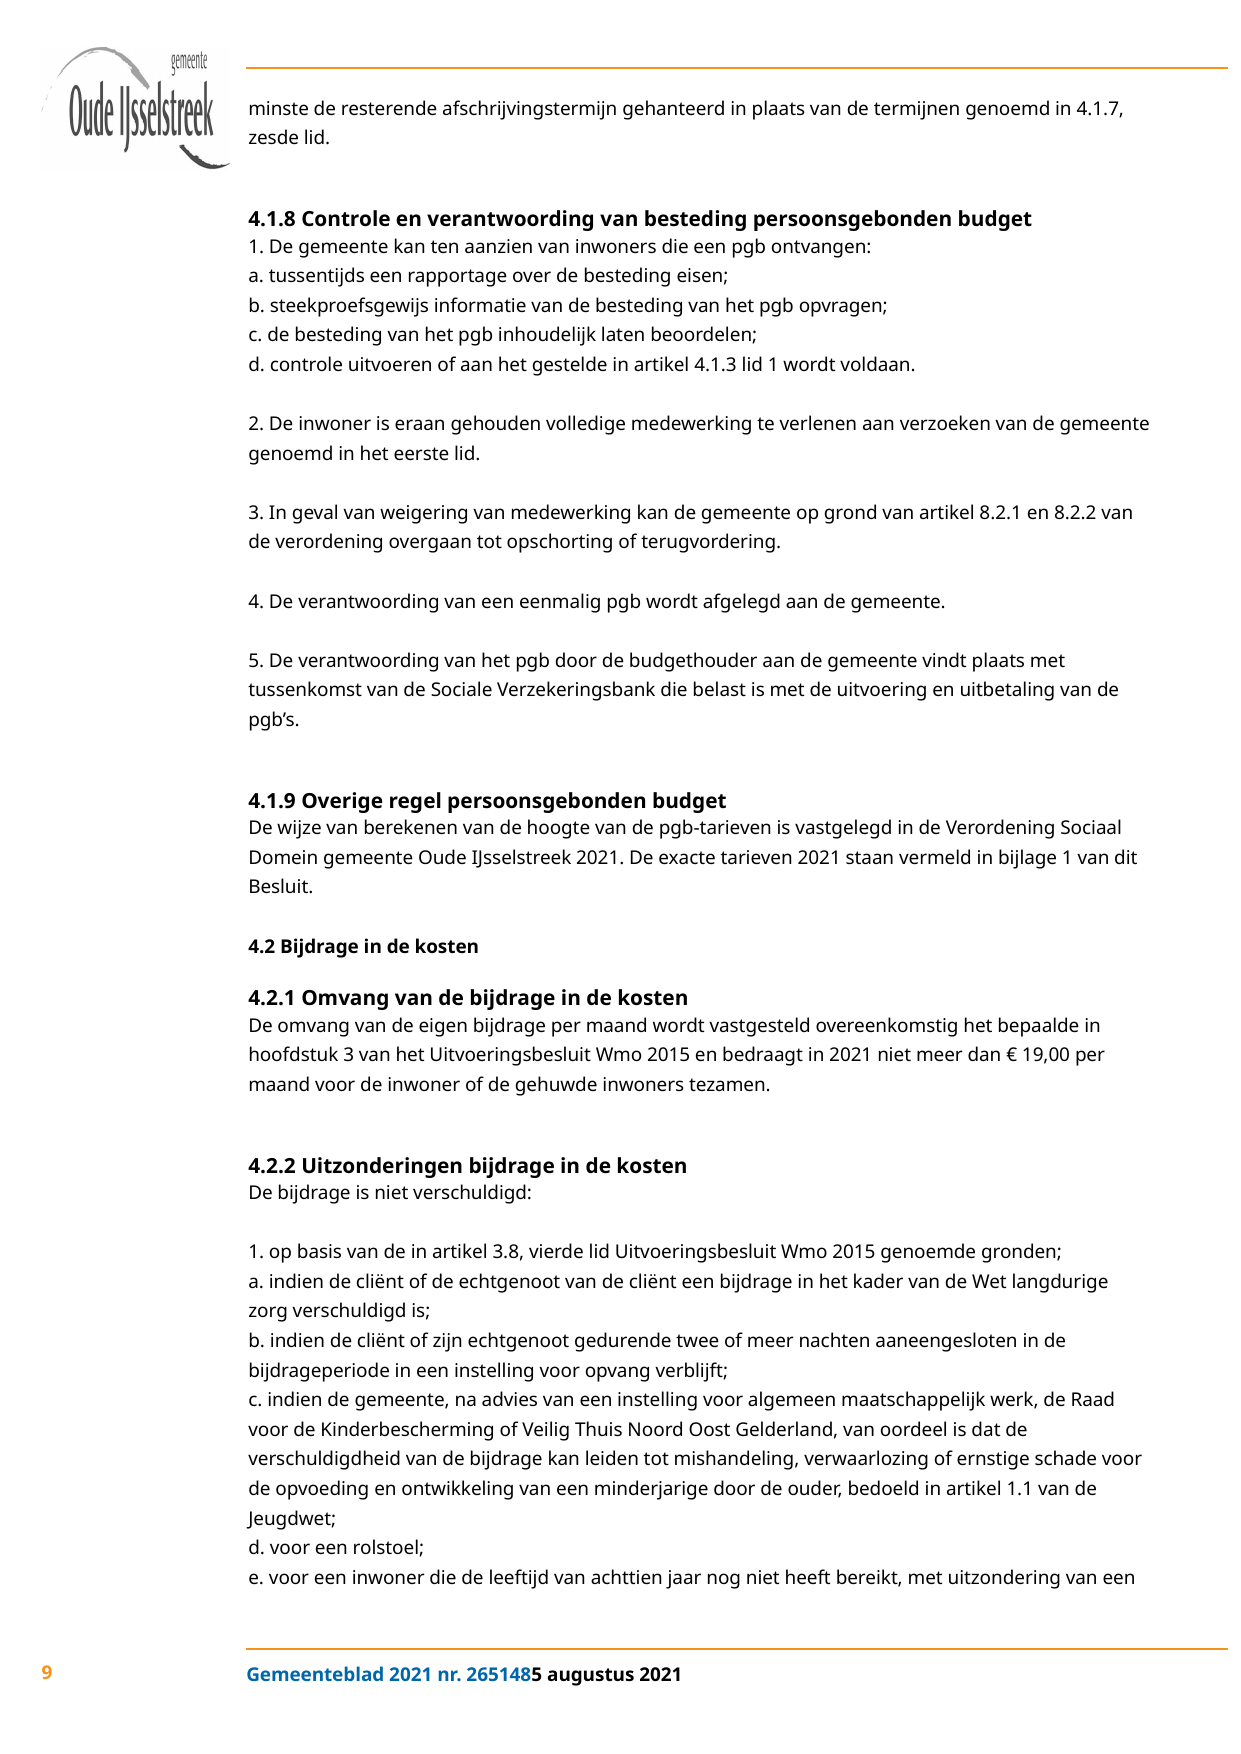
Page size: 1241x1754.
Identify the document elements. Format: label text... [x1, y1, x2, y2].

text 4.2.2 Uitzonderingen bijdrage in de kosten [248, 1151, 1152, 1179]
text De wijze van berekenen van de hoogte van de pgb-tarieven is vastgelegd in de Verordening Sociaal Domein gemeente Oude IJsselstreek 2021. De exacte tarieven 2021 staan vermeld in bijlage 1 van dit Besluit. [248, 814, 1152, 899]
text a. tussentijds een rapportage over de besteding eisen; [248, 262, 1152, 288]
text De omvang van de eigen bijdrage per maand wordt vastgesteld overeenkomstig het bepaalde in hoofdstuk 3 van het Uitvoeringsbesluit Wmo 2015 en bedraagt in 2021 niet meer dan € 19,00 per maand voor de inwoner of de gehuwde inwoners tezamen. [248, 1012, 1152, 1097]
text a. indien de cliënt of de echtgenoot van de cliënt een bijdrage in het kader van de Wet langdurige zorg verschuldigd is; [248, 1268, 1152, 1323]
text 3. In geval van weigering van medewerking kan de gemeente op grond van artikel 8.2.1 en 8.2.2 van de verordening overgaan tot opschorting of terugvordering. [248, 499, 1152, 554]
text c. de besteding van het pgb inhoudelijk laten beoordelen; [248, 322, 1152, 347]
text c. indien de gemeente, na advies van een instelling voor algemeen maatschappelijk werk, de Raad voor de Kinderbescherming of Veilig Thuis Noord Oost Gelderland, van oordeel is dat de verschuldigdheid van de bijdrage kan leiden tot mishandeling, verwaarlozing of ernstige schade voor de opvoeding en ontwikkeling van een minderjarige door de ouder, bedoeld in artikel 1.1 van de Jeugdwet; [248, 1386, 1152, 1531]
text e. voor een inwoner die de leeftijd van achttien jaar nog niet heeft bereikt, met uitzondering van een [248, 1564, 1152, 1590]
text 4. De verantwoording van een eenmalig pgb wordt afgelegd aan de gemeente. [248, 588, 1152, 613]
text minste de resterende afschrijvingstermijn gehanteerd in plaats van de termijnen genoemd in 4.1.7, zesde lid. [248, 95, 1152, 150]
text 4.2.1 Omvang van de bijdrage in de kosten [248, 983, 1152, 1012]
text b. steekproefsgewijs informatie van de besteding van het pgb opvragen; [248, 292, 1152, 318]
text 1. De gemeente kan ten aanzien van inwoners die een pgb ontvangen: [248, 233, 1152, 258]
picture [41, 47, 231, 172]
text De bijdrage is niet verschuldigd: [248, 1179, 1152, 1205]
text 4.2 Bijdrage in de kosten [248, 933, 1152, 959]
text b. indien de cliënt of zijn echtgenoot gedurende twee of meer nachten aaneengesloten in de bijdrageperiode in een instelling voor opvang verblijft; [248, 1327, 1152, 1383]
text 4.1.9 Overige regel persoonsgebonden budget [248, 786, 1152, 814]
text 5. De verantwoording van het pgb door de budgethouder aan de gemeente vindt plaats met tussenkomst van de Sociale Verzekeringsbank die belast is met de uitvoering en uitbetaling van de pgb’s. [248, 647, 1152, 732]
text d. voor een rolstoel; [248, 1534, 1152, 1560]
text 4.1.8 Controle en verantwoording van besteding persoonsgebonden budget [248, 204, 1152, 233]
text 1. op basis van de in artikel 3.8, vierde lid Uitvoeringsbesluit Wmo 2015 genoemde gronden; [248, 1238, 1152, 1264]
text d. controle uitvoeren of aan het gestelde in artikel 4.1.3 lid 1 wordt voldaan. [248, 351, 1152, 377]
text 2. De inwoner is eraan gehouden volledige medewerking te verlenen aan verzoeken van de gemeente genoemd in het eerste lid. [248, 410, 1152, 466]
